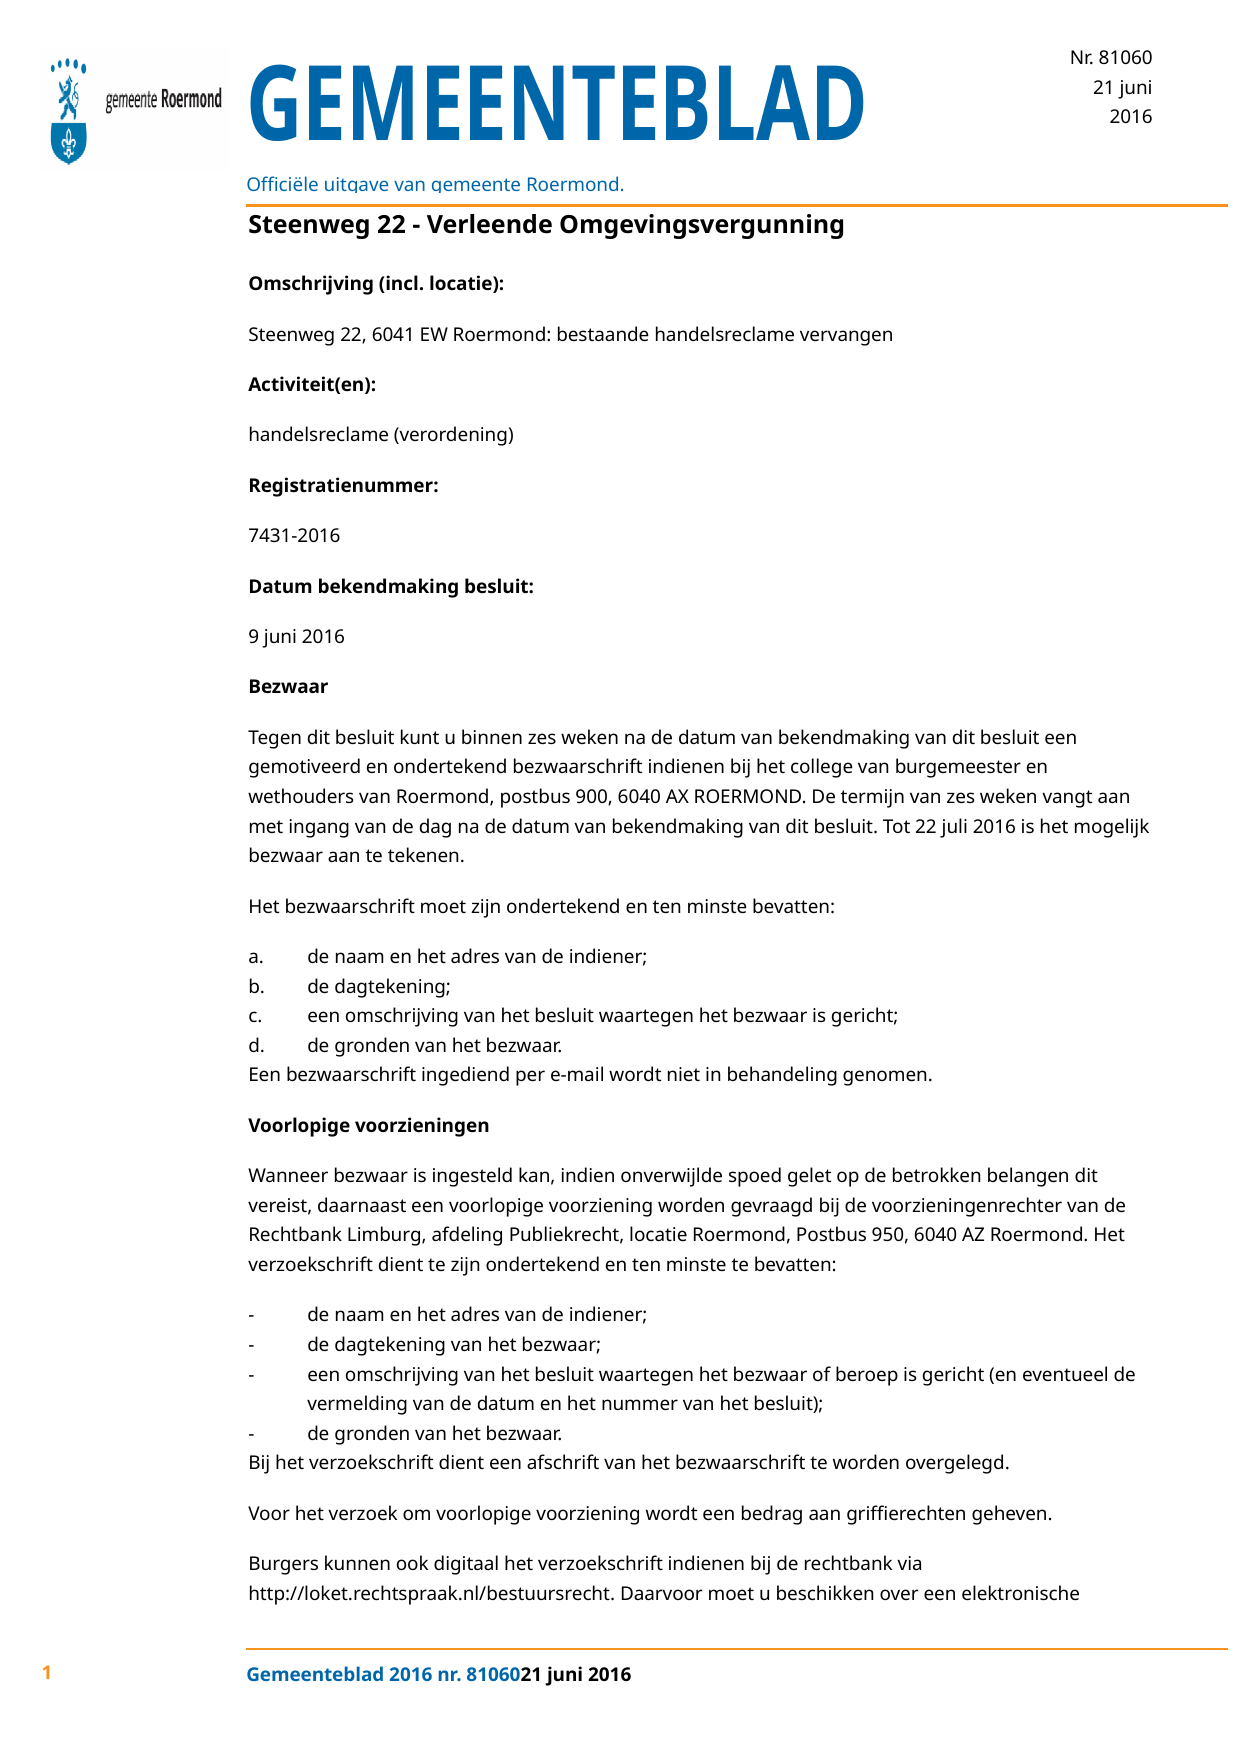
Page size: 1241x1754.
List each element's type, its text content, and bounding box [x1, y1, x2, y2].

text Activiteit(en): [248, 371, 1152, 397]
text Tegen dit besluit kunt u binnen zes weken na de datum van bekendmaking van dit besluit een gemotiveerd en ondertekend bezwaarschrift indienen bij het college van burgemeester en wethouders van Roermond, postbus 900, 6040 AX ROERMOND. De termijn van zes weken vangt aan met ingang van de dag na de datum van bekendmaking van dit besluit. Tot 22 juli 2016 is het mogelijk bezwaar aan te tekenen. [248, 724, 1152, 868]
list de naam en het adres van de indiener; [248, 943, 1152, 969]
text Wanneer bezwaar is ingesteld kan, indien onverwijlde spoed gelet op de betrokken belangen dit vereist, daarnaast een voorlopige voorziening worden gevraagd bij de voorzieningenrechter van de Rechtbank Limburg, afdeling Publiekrecht, locatie Roermond, Postbus 950, 6040 AZ Roermond. Het verzoekschrift dient te zijn ondertekend en ten minste te bevatten: [248, 1162, 1152, 1277]
text Burgers kunnen ook digitaal het verzoekschrift indienen bij de rechtbank via http://loket.rechtspraak.nl/bestuursrecht. Daarvoor moet u beschikken over een elektronische [248, 1550, 1152, 1606]
text Registratienummer: [248, 472, 1152, 498]
text handelsreclame (verordening) [248, 422, 1152, 447]
text Het bezwaarschrift moet zijn ondertekend en ten minste bevatten: [248, 893, 1152, 918]
list een omschrijving van het besluit waartegen het bezwaar is gericht; [248, 1002, 1152, 1028]
text Steenweg 22 - Verleende Omgevingsvergunning [248, 207, 1152, 241]
text Datum bekendmaking besluit: [248, 573, 1152, 598]
text Steenweg 22, 6041 EW Roermond: bestaande handelsreclame vervangen [248, 321, 1152, 346]
text 7431-2016 [248, 522, 1152, 548]
list de dagtekening; [248, 973, 1152, 998]
picture [41, 47, 231, 172]
text Voorlopige voorzieningen [248, 1112, 1152, 1138]
text Omschrijving (incl. locatie): [248, 270, 1152, 296]
text Bezwaar [248, 674, 1152, 699]
text Een bezwaarschrift ingediend per e-mail wordt niet in behandeling genomen. [248, 1062, 1152, 1087]
list de gronden van het bezwaar. [248, 1032, 1152, 1058]
list de naam en het adres van de indiener; [248, 1302, 1152, 1327]
list de dagtekening van het bezwaar; [248, 1331, 1152, 1357]
list een omschrijving van het besluit waartegen het bezwaar of beroep is gericht (en eventueel de vermelding van de datum en het nummer van het besluit); [248, 1361, 1152, 1416]
text 9 juni 2016 [248, 623, 1152, 649]
text Bij het verzoekschrift dient een afschrift van het bezwaarschrift te worden overgelegd. [248, 1449, 1152, 1475]
list de gronden van het bezwaar. [248, 1420, 1152, 1446]
text Voor het verzoek om voorlopige voorziening wordt een bedrag aan griffierechten geheven. [248, 1500, 1152, 1526]
